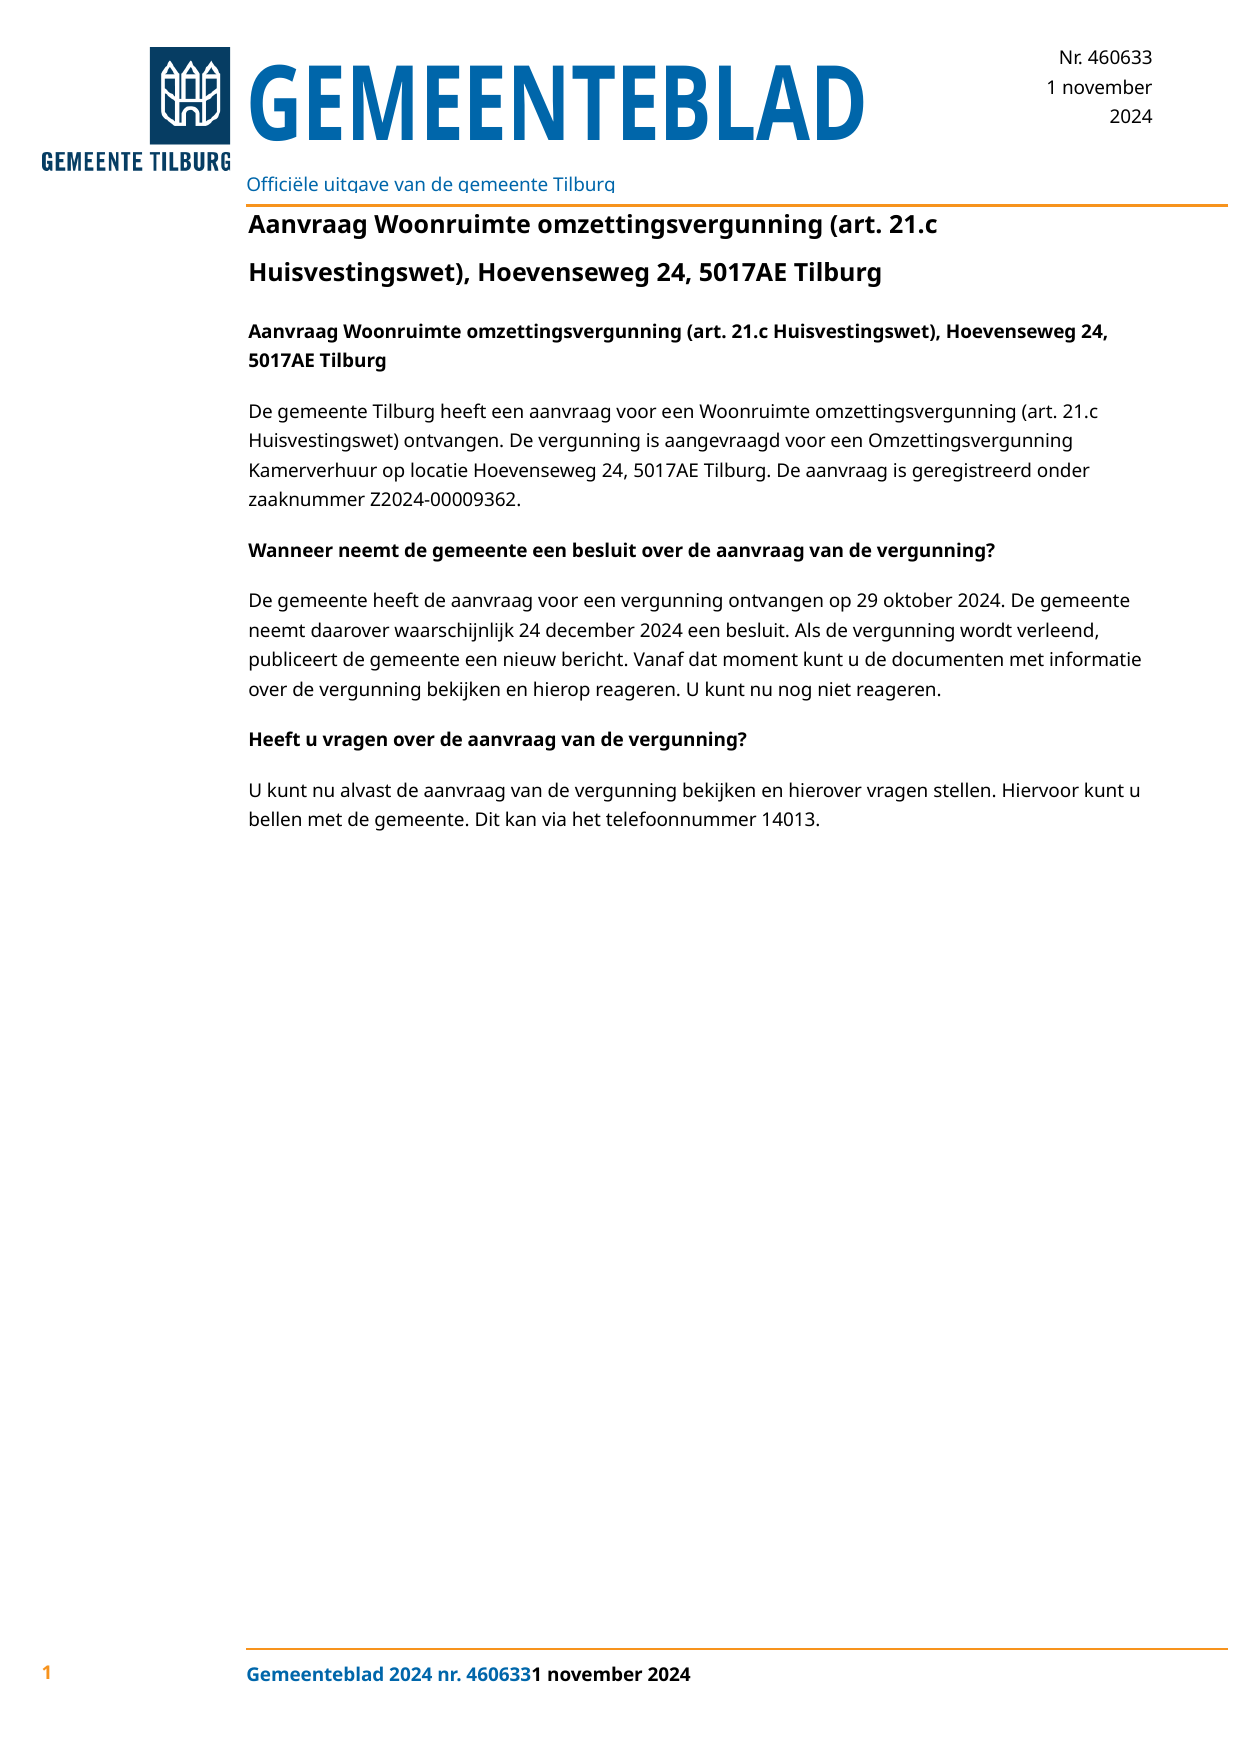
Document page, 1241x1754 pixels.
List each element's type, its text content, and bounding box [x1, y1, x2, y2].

text Heeft u vragen over de aanvraag van de vergunning? [248, 727, 1152, 752]
text Aanvraag Woonruimte omzettingsvergunning (art. 21.c Huisvestingswet), Hoevenseweg 24, 5017AE Tilburg [248, 207, 1152, 288]
picture [41, 47, 231, 172]
text De gemeente Tilburg heeft een aanvraag voor een Woonruimte omzettingsvergunning (art. 21.c Huisvestingswet) ontvangen. De vergunning is aangevraagd voor een Omzettingsvergunning Kamerverhuur op locatie Hoevenseweg 24, 5017AE Tilburg. De aanvraag is geregistreerd onder zaaknummer Z2024-00009362. [248, 398, 1152, 512]
text Wanneer neemt de gemeente een besluit over de aanvraag van de vergunning? [248, 537, 1152, 563]
text De gemeente heeft de aanvraag voor een vergunning ontvangen op 29 oktober 2024. De gemeente neemt daarover waarschijnlijk 24 december 2024 een besluit. Als de vergunning wordt verleend, publiceert de gemeente een nieuw bericht. Vanaf dat moment kunt u de documenten met informatie over de vergunning bekijken en hierop reageren. U kunt nu nog niet reageren. [248, 587, 1152, 702]
text Aanvraag Woonruimte omzettingsvergunning (art. 21.c Huisvestingswet), Hoevenseweg 24, 5017AE Tilburg [248, 318, 1152, 373]
text U kunt nu alvast de aanvraag van de vergunning bekijken en hierover vragen stellen. Hiervoor kunt u bellen met de gemeente. Dit kan via het telefoonnummer 14013. [248, 777, 1152, 832]
